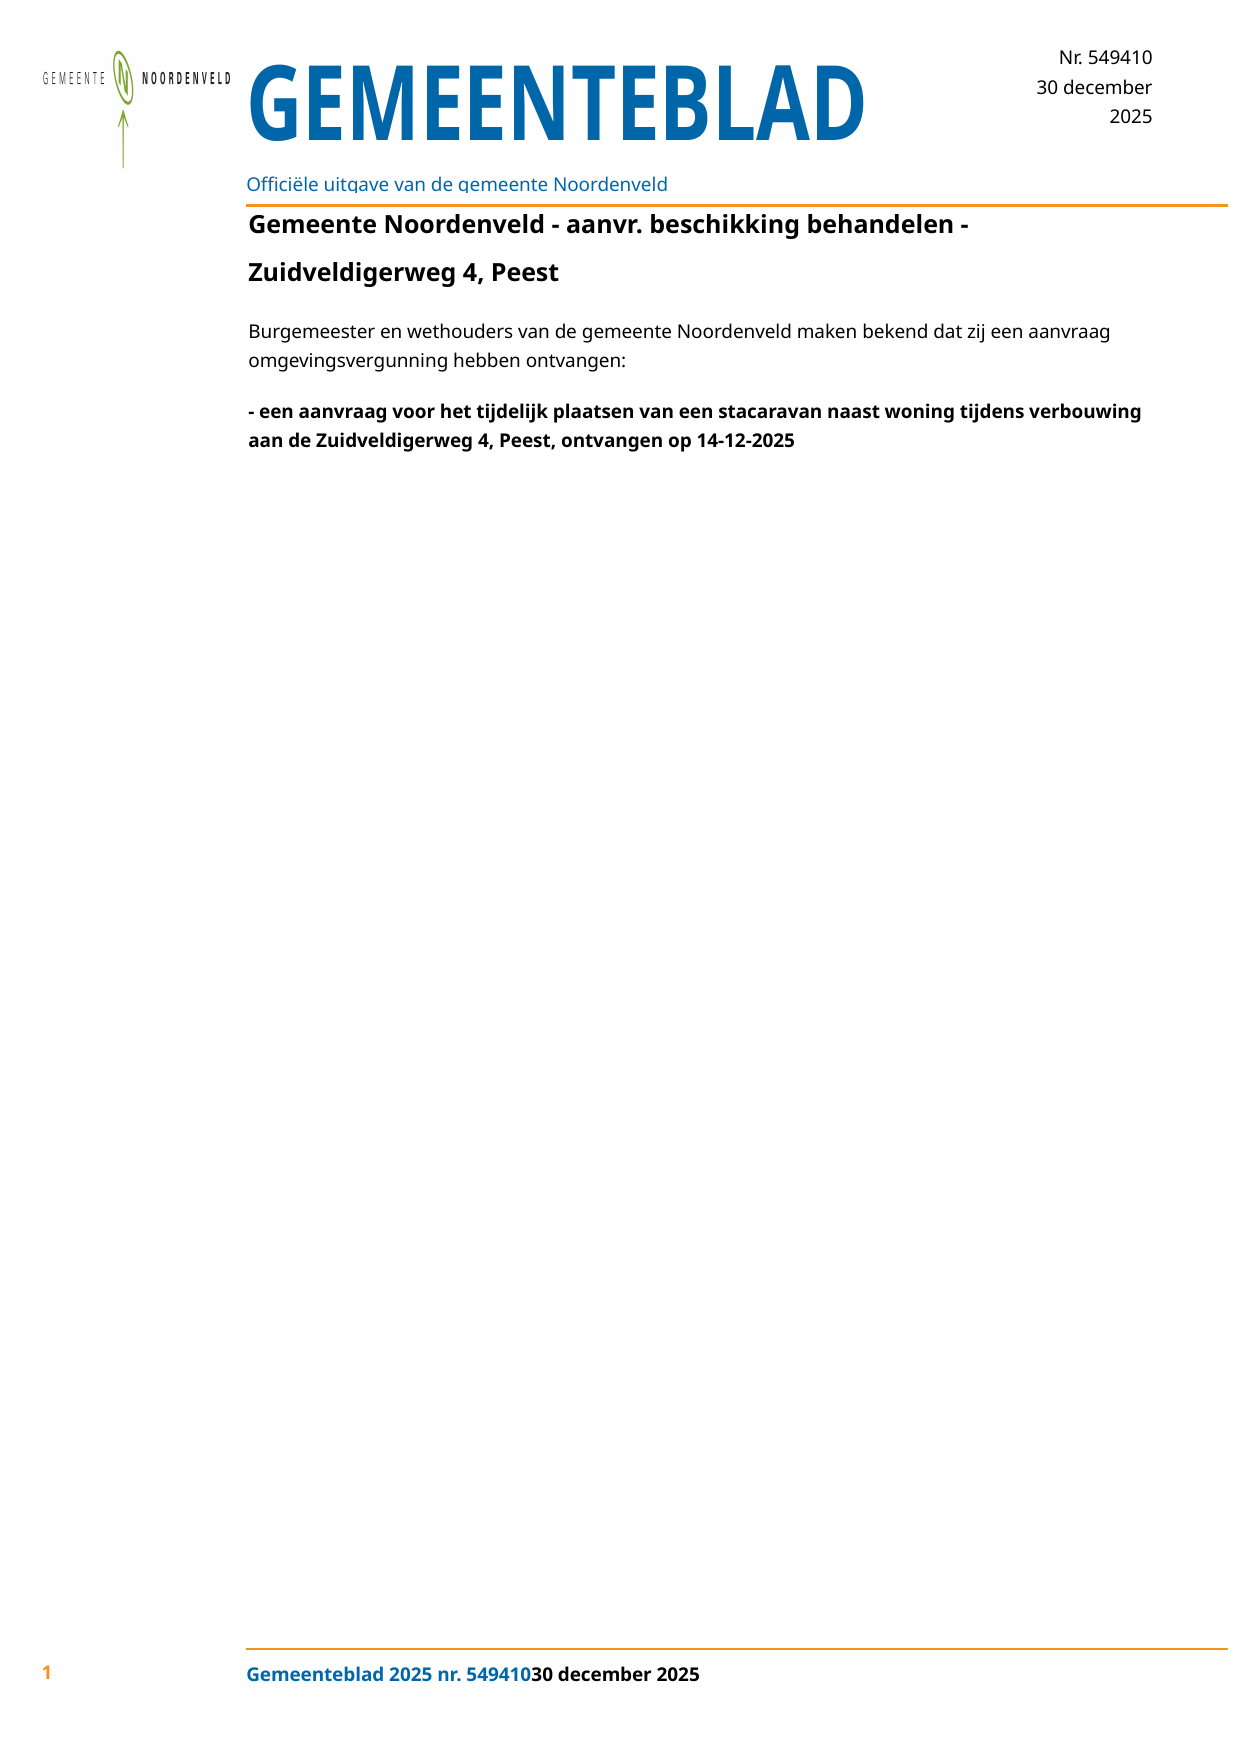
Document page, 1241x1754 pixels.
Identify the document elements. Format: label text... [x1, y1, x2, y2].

text Gemeente Noordenveld - aanvr. beschikking behandelen - Zuidveldigerweg 4, Peest [248, 207, 1152, 288]
text - een aanvraag voor het tijdelijk plaatsen van een stacaravan naast woning tijdens verbouwing aan de Zuidveldigerweg 4, Peest, ontvangen op 14-12-2025 [248, 398, 1152, 453]
picture [41, 47, 231, 172]
text Burgemeester en wethouders van de gemeente Noordenveld maken bekend dat zij een aanvraag omgevingsvergunning hebben ontvangen: [248, 318, 1152, 373]
